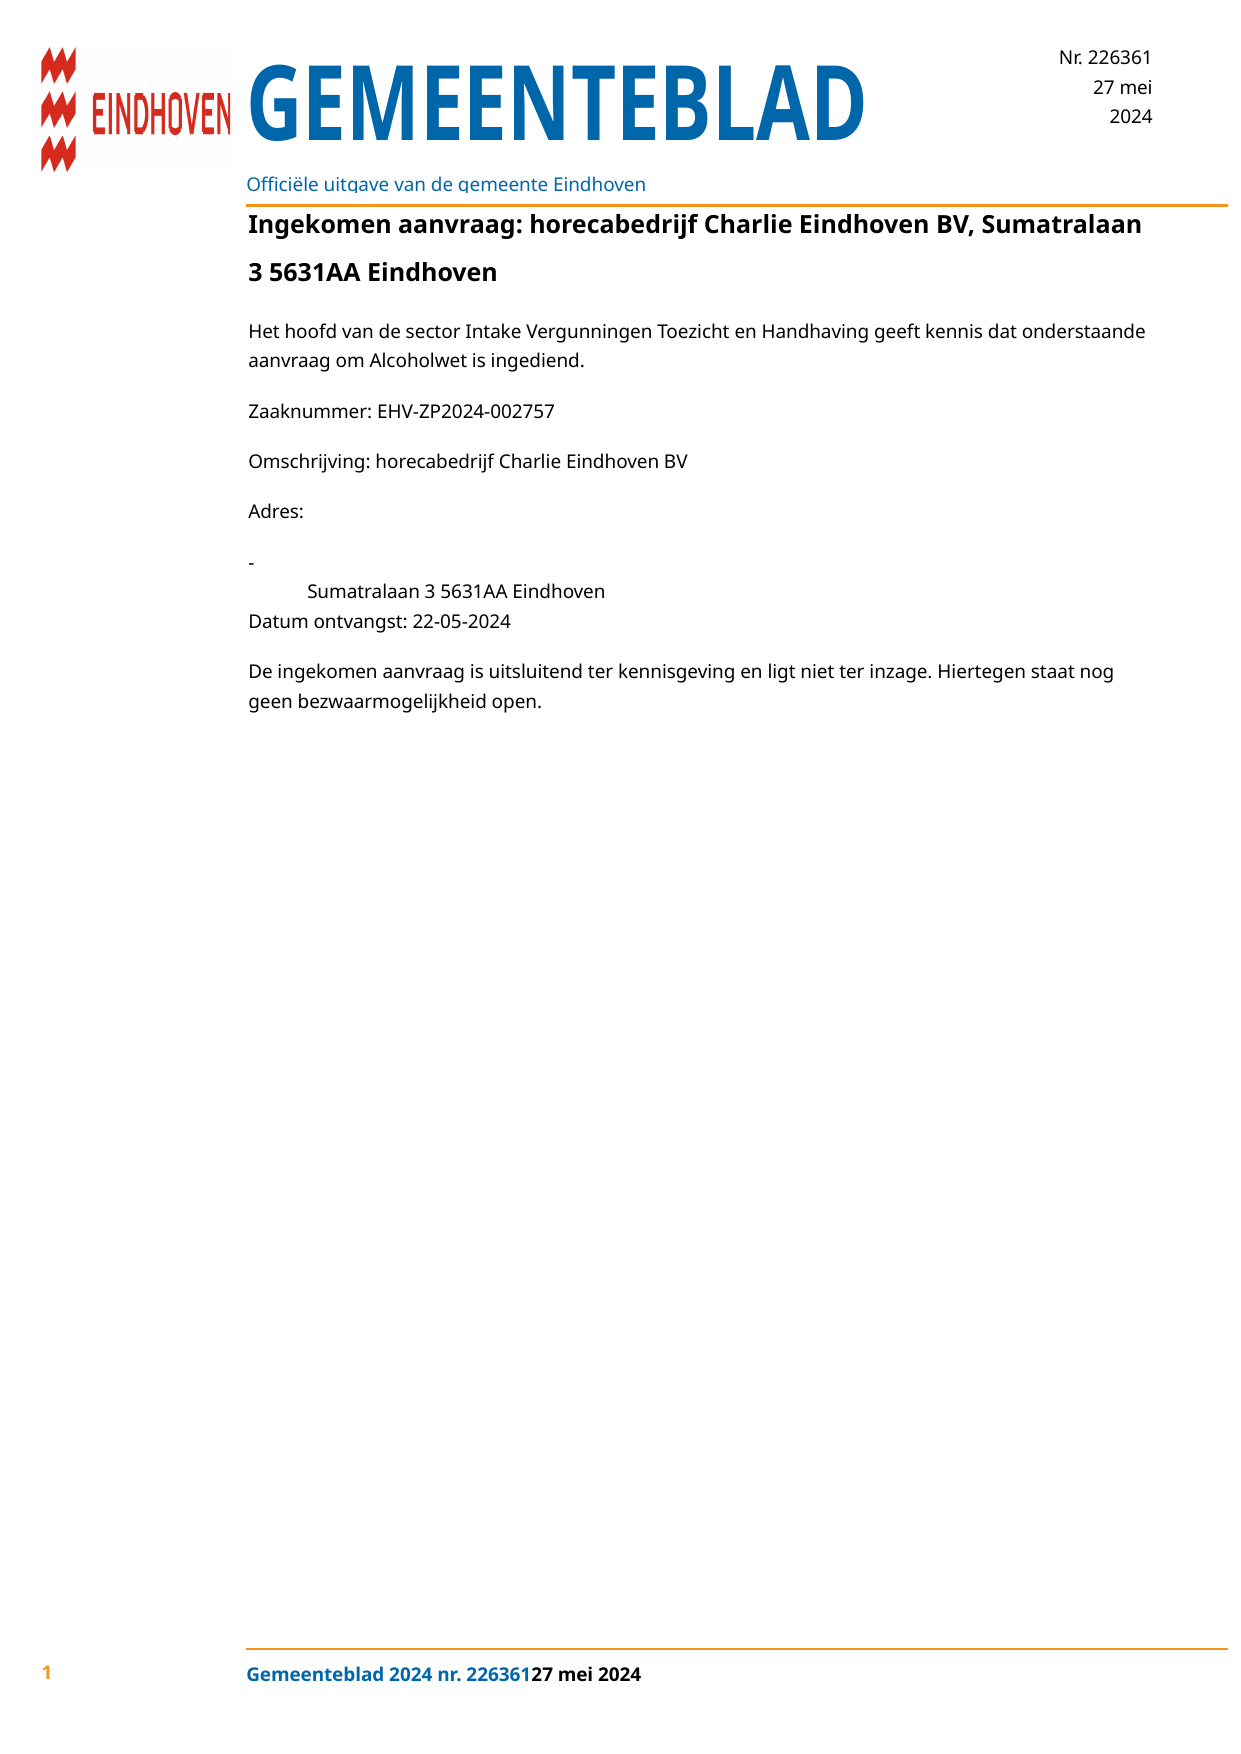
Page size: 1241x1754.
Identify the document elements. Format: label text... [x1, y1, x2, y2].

text Zaaknummer: EHV-ZP2024-002757 [248, 398, 1152, 424]
text Adres: [248, 499, 1152, 524]
text De ingekomen aanvraag is uitsluitend ter kennisgeving en ligt niet ter inzage. Hiertegen staat nog geen bezwaarmogelijkheid open. [248, 659, 1152, 714]
text Omschrijving: horecabedrijf Charlie Eindhoven BV [248, 448, 1152, 474]
text Het hoofd van de sector Intake Vergunningen Toezicht en Handhaving geeft kennis dat onderstaande aanvraag om Alcoholwet is ingediend. [248, 318, 1152, 373]
text Datum ontvangst: 22-05-2024 [248, 608, 1152, 634]
text Ingekomen aanvraag: horecabedrijf Charlie Eindhoven BV, Sumatralaan 3 5631AA Eindhoven [248, 207, 1152, 288]
picture [41, 47, 231, 172]
list Sumatralaan 3 5631AA Eindhoven [248, 579, 1152, 604]
